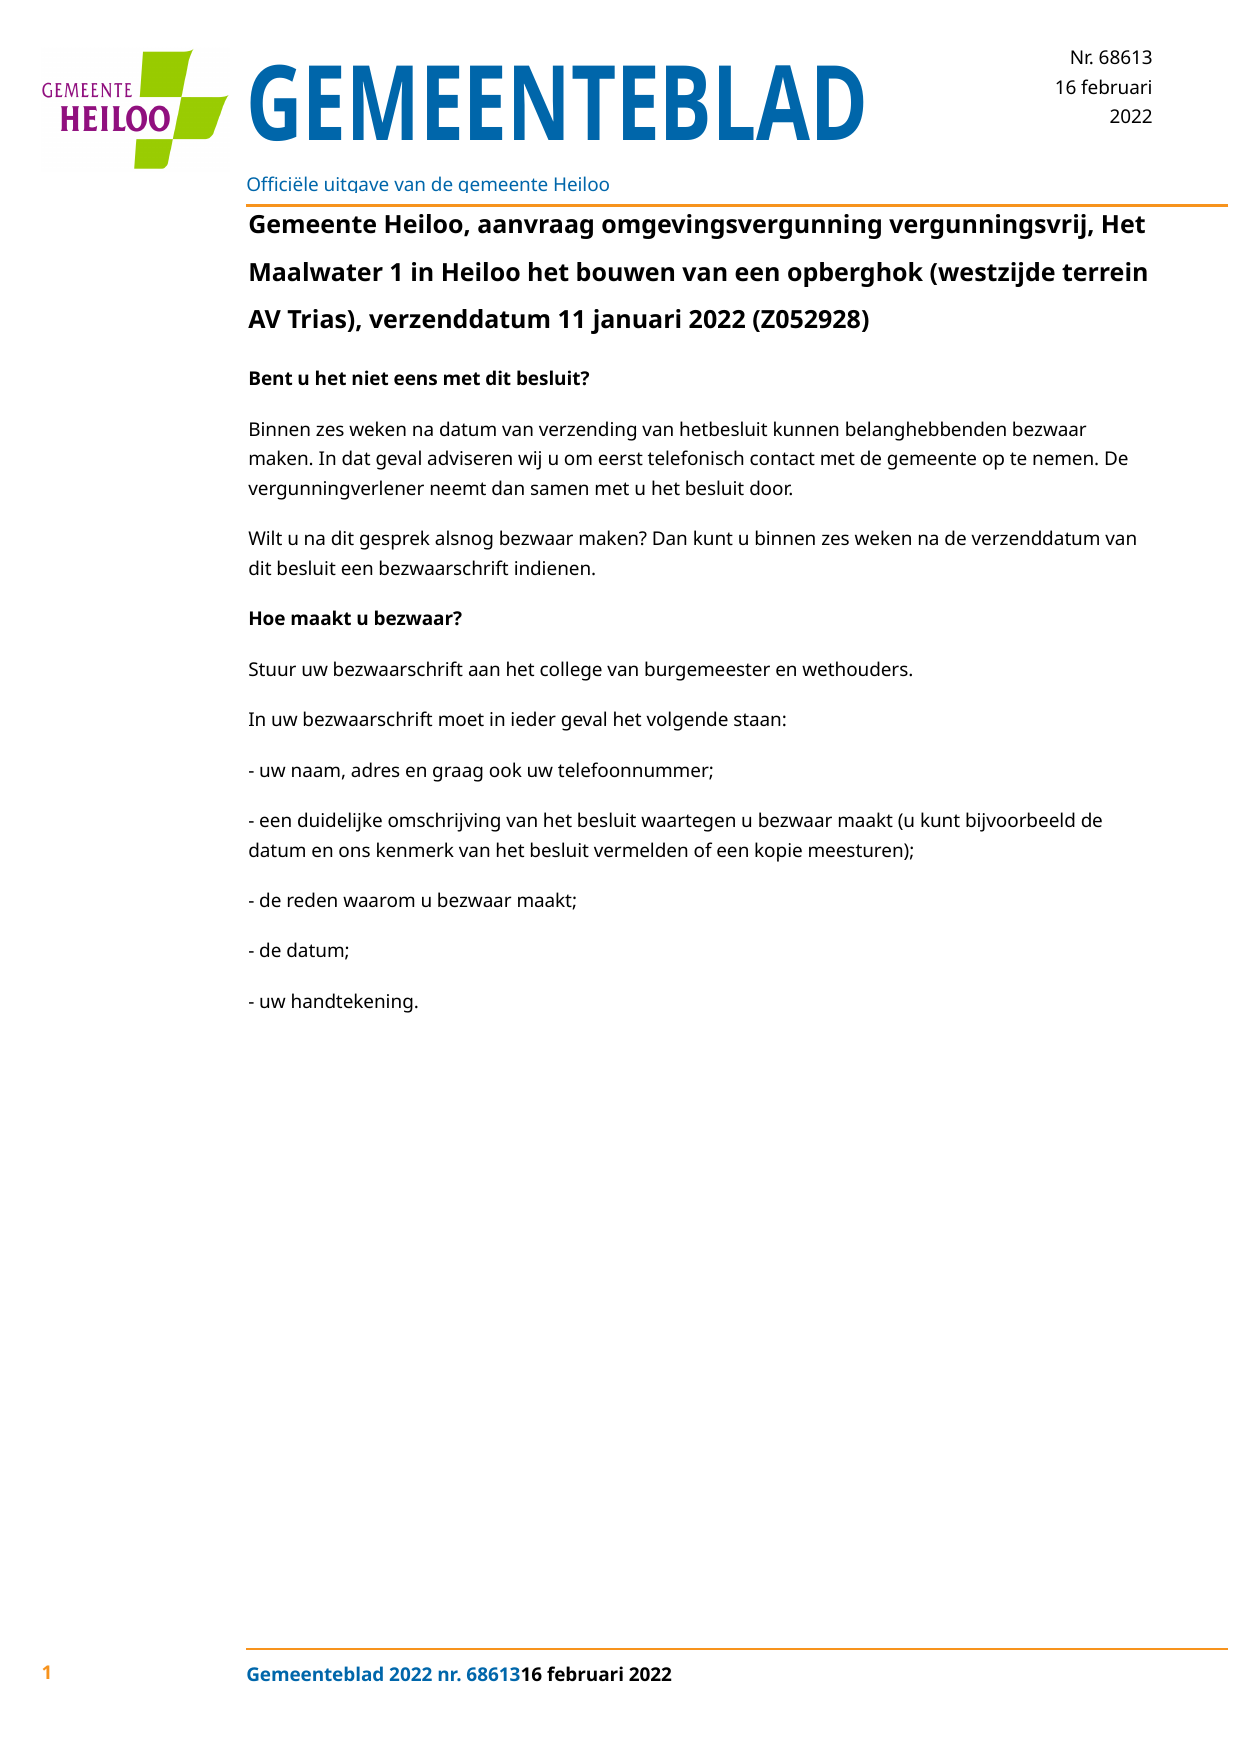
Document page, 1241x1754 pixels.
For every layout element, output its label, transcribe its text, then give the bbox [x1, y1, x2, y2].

text - een duidelijke omschrijving van het besluit waartegen u bezwaar maakt (u kunt bijvoorbeeld de datum en ons kenmerk van het besluit vermelden of een kopie meesturen); [248, 807, 1152, 862]
text Stuur uw bezwaarschrift aan het college van burgemeester en wethouders. [248, 656, 1152, 682]
picture [41, 47, 231, 172]
text - de reden waarom u bezwaar maakt; [248, 887, 1152, 913]
text - uw handtekening. [248, 988, 1152, 1014]
text Gemeente Heiloo, aanvraag omgevingsvergunning vergunningsvrij, Het Maalwater 1 in Heiloo het bouwen van een opberghok (westzijde terrein AV Trias), verzenddatum 11 januari 2022 (Z052928) [248, 207, 1152, 336]
text Binnen zes weken na datum van verzending van hetbesluit kunnen belanghebbenden bezwaar maken. In dat geval adviseren wij u om eerst telefonisch contact met de gemeente op te nemen. De vergunningverlener neemt dan samen met u het besluit door. [248, 416, 1152, 501]
text Bent u het niet eens met dit besluit? [248, 366, 1152, 391]
text Wilt u na dit gesprek alsnog bezwaar maken? Dan kunt u binnen zes weken na de verzenddatum van dit besluit een bezwaarschrift indienen. [248, 526, 1152, 581]
text Hoe maakt u bezwaar? [248, 606, 1152, 631]
text In uw bezwaarschrift moet in ieder geval het volgende staan: [248, 706, 1152, 732]
text - uw naam, adres en graag ook uw telefoonnummer; [248, 757, 1152, 782]
text - de datum; [248, 938, 1152, 963]
